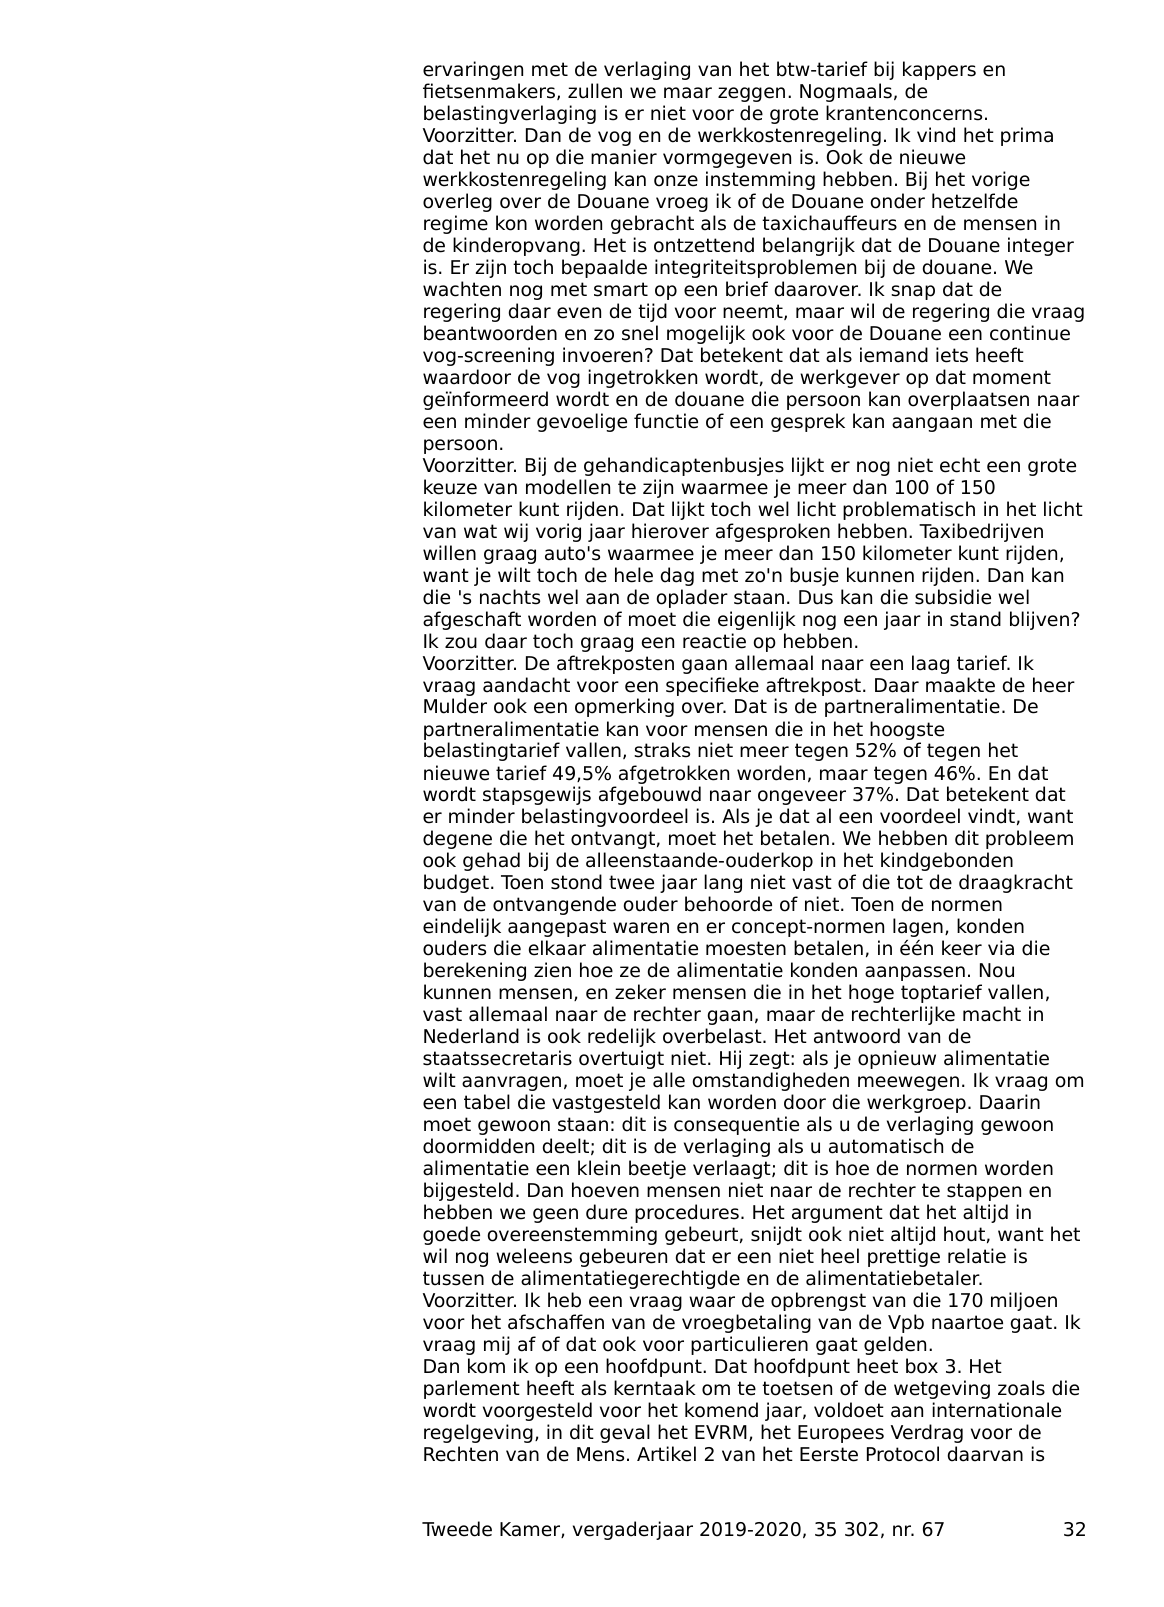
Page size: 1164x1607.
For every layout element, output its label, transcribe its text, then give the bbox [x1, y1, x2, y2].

text ervaringen met de verlaging van het btw-tarief bij kappers en fietsenmakers, zullen we maar zeggen. Nogmaals, de belastingverlaging is er niet voor de grote krantenconcerns. [422, 59, 1087, 125]
text Voorzitter. Ik heb een vraag waar de opbrengst van die 170 miljoen voor het afschaffen van de vroegbetaling van de Vpb naartoe gaat. Ik vraag mij af of dat ook voor particulieren gaat gelden. [422, 1290, 1087, 1356]
text Dan kom ik op een hoofdpunt. Dat hoofdpunt heet box 3. Het parlement heeft als kerntaak om te toetsen of de wetgeving zoals die wordt voorgesteld voor het komend jaar, voldoet aan internationale regelgeving, in dit geval het EVRM, het Europees Verdrag voor de Rechten van de Mens. Artikel 2 van het Eerste Protocol daarvan is [422, 1356, 1087, 1466]
text Voorzitter. De aftrekposten gaan allemaal naar een laag tarief. Ik vraag aandacht voor een specifieke aftrekpost. Daar maakte de heer Mulder ook een opmerking over. Dat is de partneralimentatie. De partneralimentatie kan voor mensen die in het hoogste belastingtarief vallen, straks niet meer tegen 52% of tegen het nieuwe tarief 49,5% afgetrokken worden, maar tegen 46%. En dat wordt stapsgewijs afgebouwd naar ongeveer 37%. Dat betekent dat er minder belastingvoordeel is. Als je dat al een voordeel vindt, want degene die het ontvangt, moet het betalen. We hebben dit probleem ook gehad bij de alleenstaande-ouderkop in het kindgebonden budget. Toen stond twee jaar lang niet vast of die tot de draagkracht van de ontvangende ouder behoorde of niet. Toen de normen eindelijk aangepast waren en er concept-normen lagen, konden ouders die elkaar alimentatie moesten betalen, in één keer via die berekening zien hoe ze de alimentatie konden aanpassen. Nou kunnen mensen, en zeker mensen die in het hoge toptarief vallen, vast allemaal naar de rechter gaan, maar de rechterlijke macht in Nederland is ook redelijk overbelast. Het antwoord van de staatssecretaris overtuigt niet. Hij zegt: als je opnieuw alimentatie wilt aanvragen, moet je alle omstandigheden meewegen. Ik vraag om een tabel die vastgesteld kan worden door die werkgroep. Daarin moet gewoon staan: dit is consequentie als u de verlaging gewoon doormidden deelt; dit is de verlaging als u automatisch de alimentatie een klein beetje verlaagt; dit is hoe de normen worden bijgesteld. Dan hoeven mensen niet naar de rechter te stappen en hebben we geen dure procedures. Het argument dat het altijd in goede overeenstemming gebeurt, snijdt ook niet altijd hout, want het wil nog weleens gebeuren dat er een niet heel prettige relatie is tussen de alimentatiegerechtigde en de alimentatiebetaler. [422, 652, 1087, 1290]
text Voorzitter. Bij de gehandicaptenbusjes lijkt er nog niet echt een grote keuze van modellen te zijn waarmee je meer dan 100 of 150 kilometer kunt rijden. Dat lijkt toch wel licht problematisch in het licht van wat wij vorig jaar hierover afgesproken hebben. Taxibedrijven willen graag auto's waarmee je meer dan 150 kilometer kunt rijden, want je wilt toch de hele dag met zo'n busje kunnen rijden. Dan kan die 's nachts wel aan de oplader staan. Dus kan die subsidie wel afgeschaft worden of moet die eigenlijk nog een jaar in stand blijven? Ik zou daar toch graag een reactie op hebben. [422, 455, 1087, 652]
text Voorzitter. Dan de vog en de werkkostenregeling. Ik vind het prima dat het nu op die manier vormgegeven is. Ook de nieuwe werkkostenregeling kan onze instemming hebben. Bij het vorige overleg over de Douane vroeg ik of de Douane onder hetzelfde regime kon worden gebracht als de taxichauffeurs en de mensen in de kinderopvang. Het is ontzettend belangrijk dat de Douane integer is. Er zijn toch bepaalde integriteitsproblemen bij de douane. We wachten nog met smart op een brief daarover. Ik snap dat de regering daar even de tijd voor neemt, maar wil de regering die vraag beantwoorden en zo snel mogelijk ook voor de Douane een continue vog-screening invoeren? Dat betekent dat als iemand iets heeft waardoor de vog ingetrokken wordt, de werkgever op dat moment geïnformeerd wordt en de douane die persoon kan overplaatsen naar een minder gevoelige functie of een gesprek kan aangaan met die persoon. [422, 125, 1087, 455]
